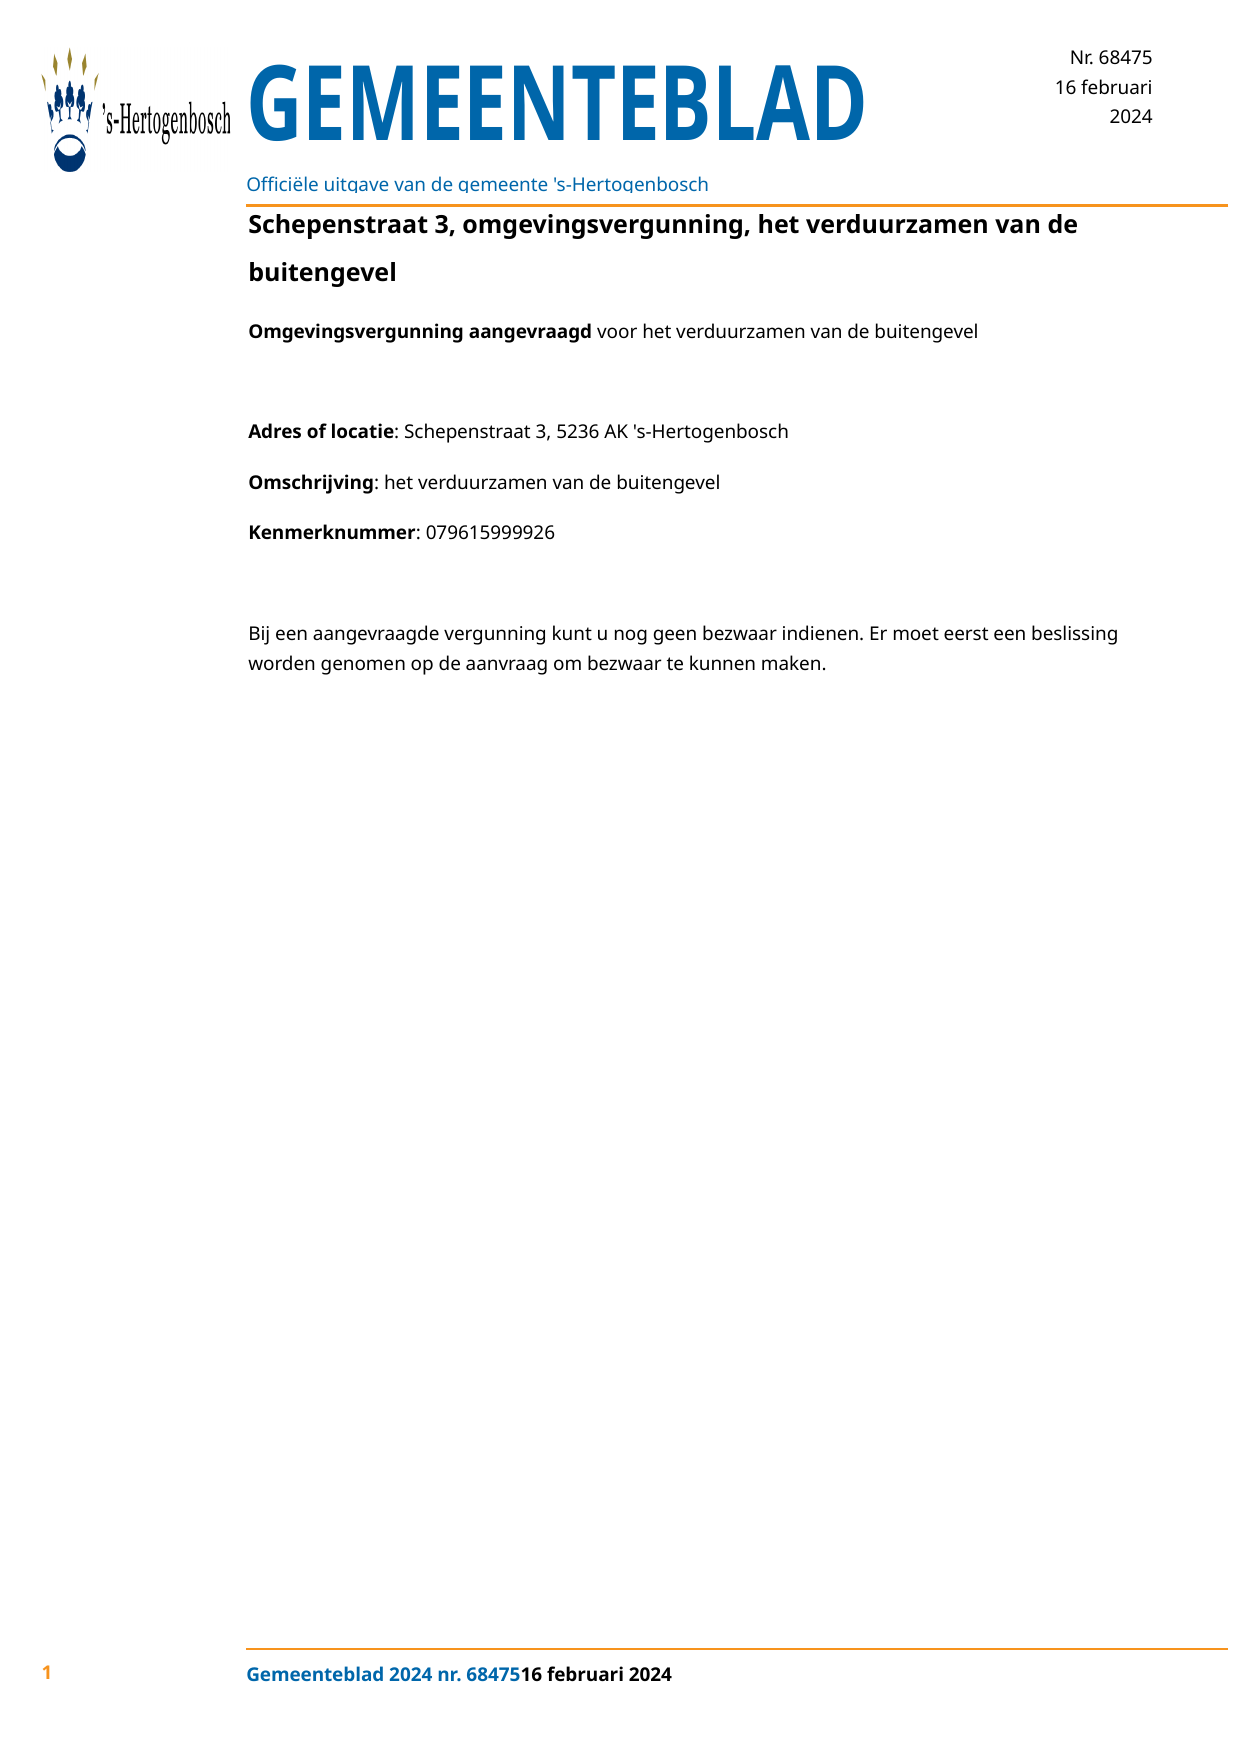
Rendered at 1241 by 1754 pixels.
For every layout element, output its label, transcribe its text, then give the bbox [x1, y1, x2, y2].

text Omgevingsvergunning aangevraagd voor het verduurzamen van de buitengevel [248, 318, 1152, 344]
picture [41, 47, 231, 172]
text Adres of locatie: Schepenstraat 3, 5236 AK 's-Hertogenbosch [248, 419, 1152, 444]
text Bij een aangevraagde vergunning kunt u nog geen bezwaar indienen. Er moet eerst een beslissing worden genomen op de aanvraag om bezwaar te kunnen maken. [248, 620, 1152, 676]
text Kenmerknummer: 079615999926 [248, 519, 1152, 545]
text Omschrijving: het verduurzamen van de buitengevel [248, 469, 1152, 495]
text Schepenstraat 3, omgevingsvergunning, het verduurzamen van de buitengevel [248, 207, 1152, 288]
